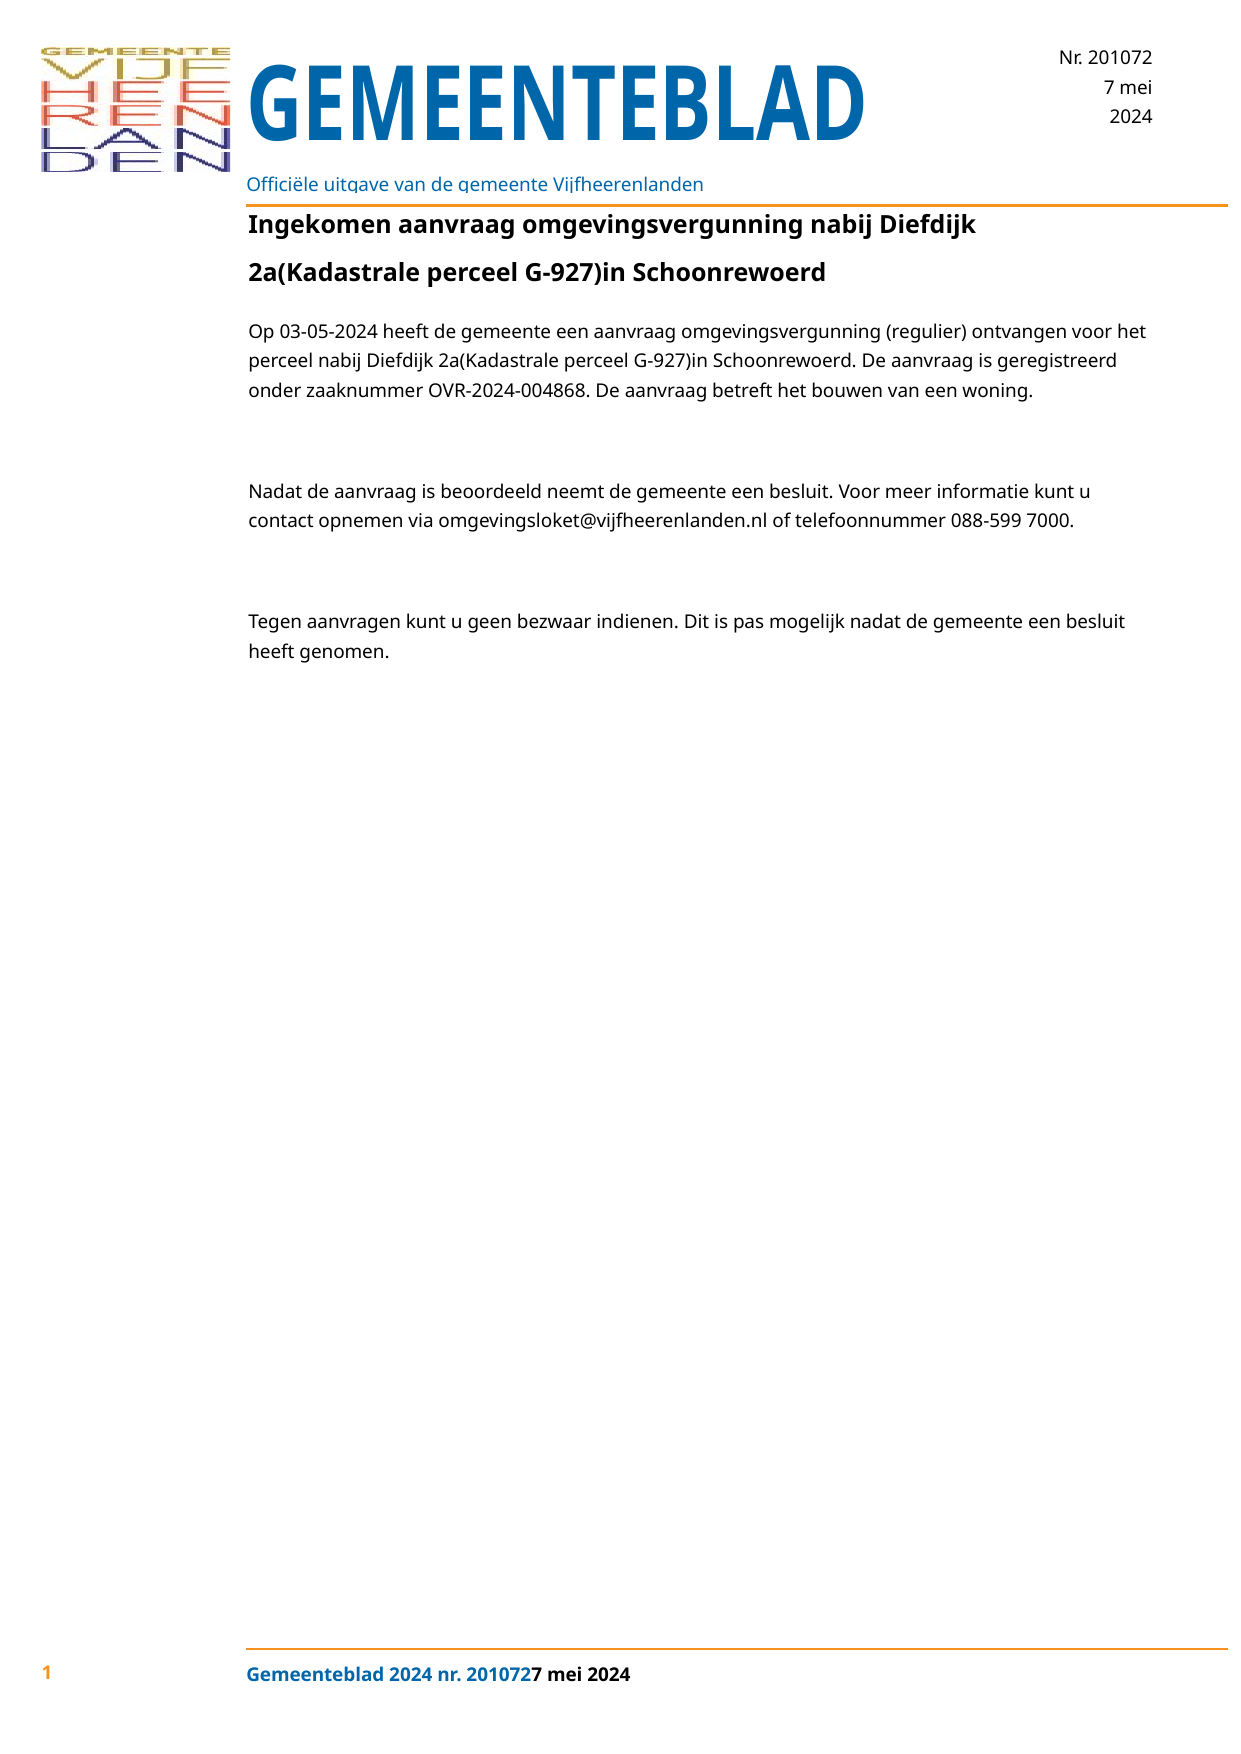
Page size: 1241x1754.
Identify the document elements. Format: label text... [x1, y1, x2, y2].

picture [41, 47, 231, 172]
text Ingekomen aanvraag omgevingsvergunning nabij Diefdijk 2a(Kadastrale perceel G-927)in Schoonrewoerd [248, 207, 1152, 288]
text Op 03-05-2024 heeft de gemeente een aanvraag omgevingsvergunning (regulier) ontvangen voor het perceel nabij Diefdijk 2a(Kadastrale perceel G-927)in Schoonrewoerd. De aanvraag is geregistreerd onder zaaknummer OVR-2024-004868. De aanvraag betreft het bouwen van een woning. [248, 318, 1152, 403]
text Nadat de aanvraag is beoordeeld neemt de gemeente een besluit. Voor meer informatie kunt u contact opnemen via omgevingsloket@vijfheerenlanden.nl of telefoonnummer 088-599 7000. [248, 478, 1152, 533]
text Tegen aanvragen kunt u geen bezwaar indienen. Dit is pas mogelijk nadat de gemeente een besluit heeft genomen. [248, 608, 1152, 664]
